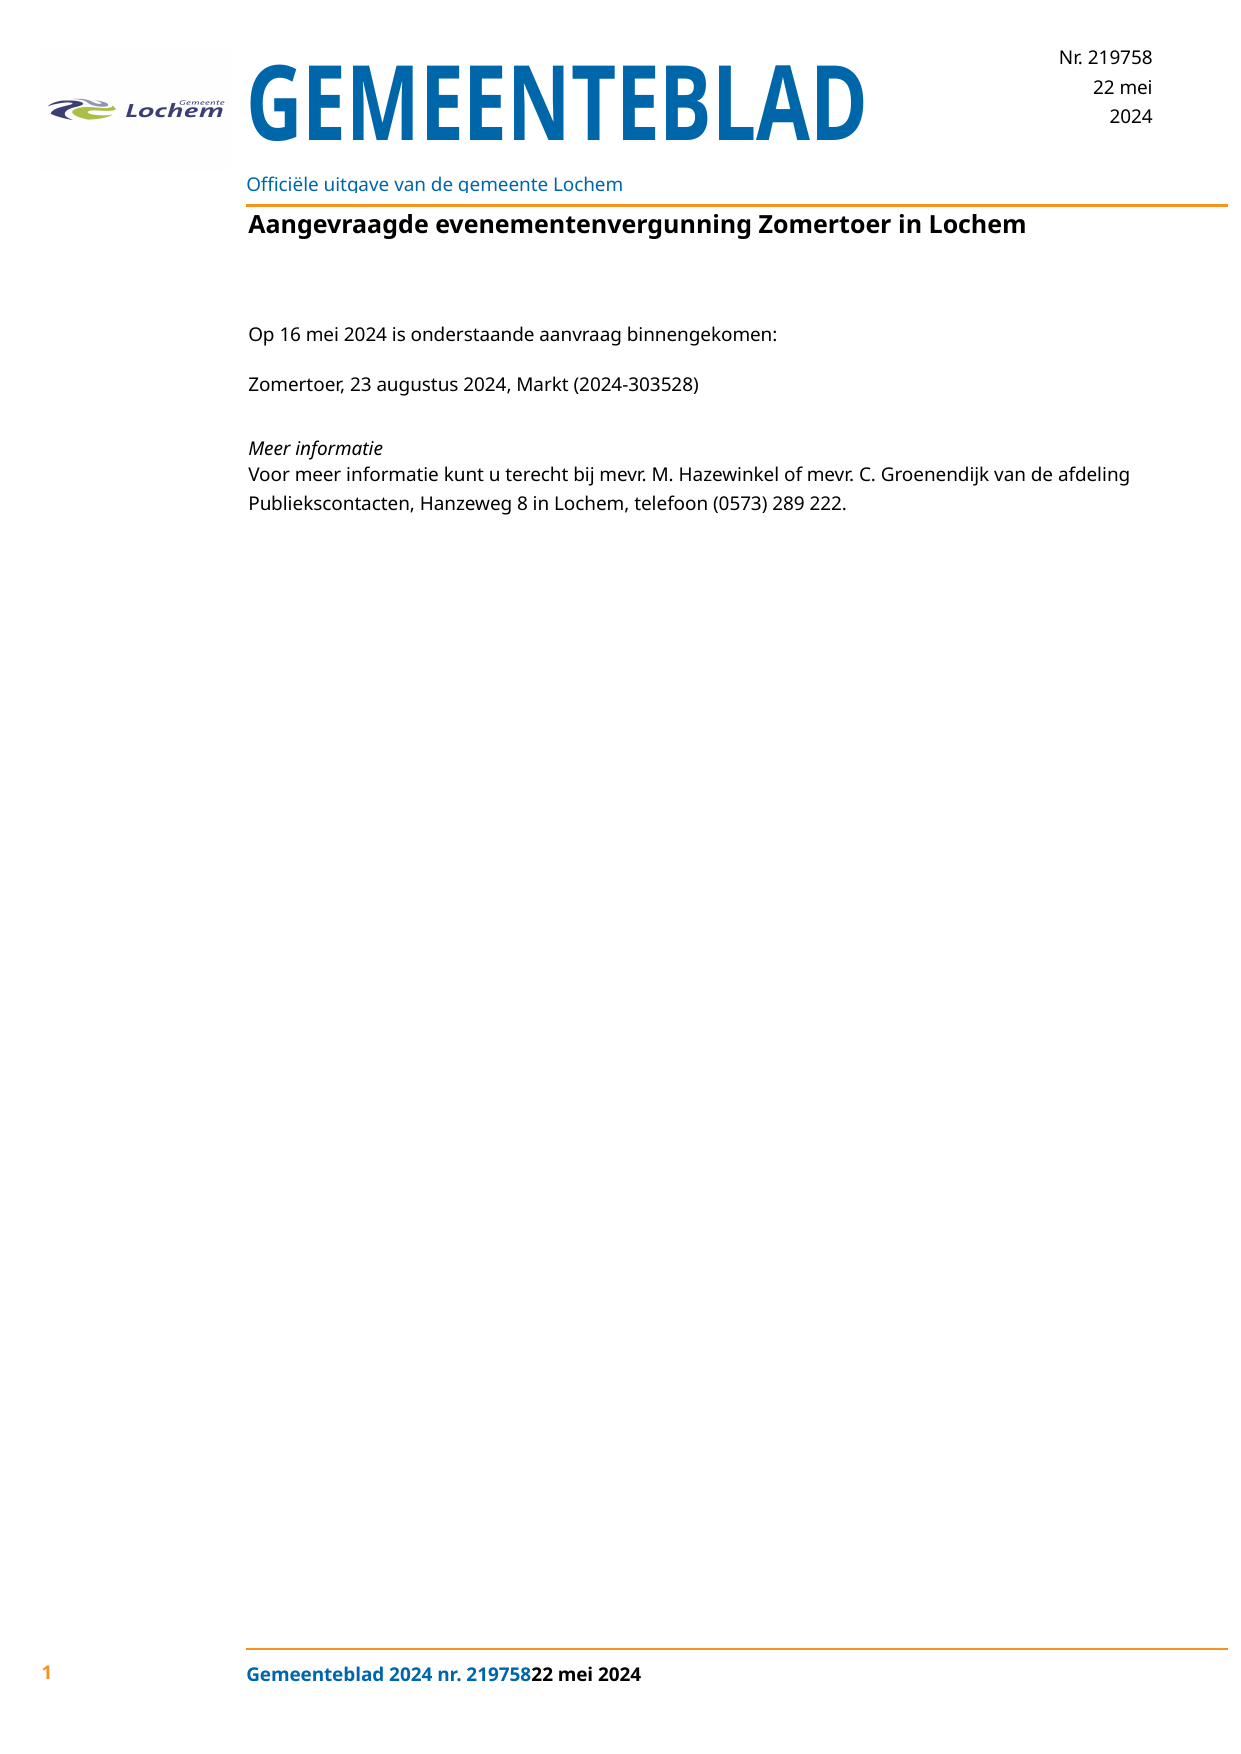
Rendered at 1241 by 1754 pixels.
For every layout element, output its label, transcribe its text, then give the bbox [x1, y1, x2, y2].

text Meer informatie [248, 435, 1152, 461]
text Voor meer informatie kunt u terecht bij mevr. M. Hazewinkel of mevr. C. Groenendijk van de afdeling Publiekscontacten, Hanzeweg 8 in Lochem, telefoon (0573) 289 222. [248, 461, 1152, 516]
text Op 16 mei 2024 is onderstaande aanvraag binnengekomen: [248, 321, 1152, 346]
text Zomertoer, 23 augustus 2024, Markt (2024-303528) [248, 371, 1152, 397]
text Aangevraagde evenementenvergunning Zomertoer in Lochem [248, 207, 1152, 241]
picture [41, 47, 231, 172]
